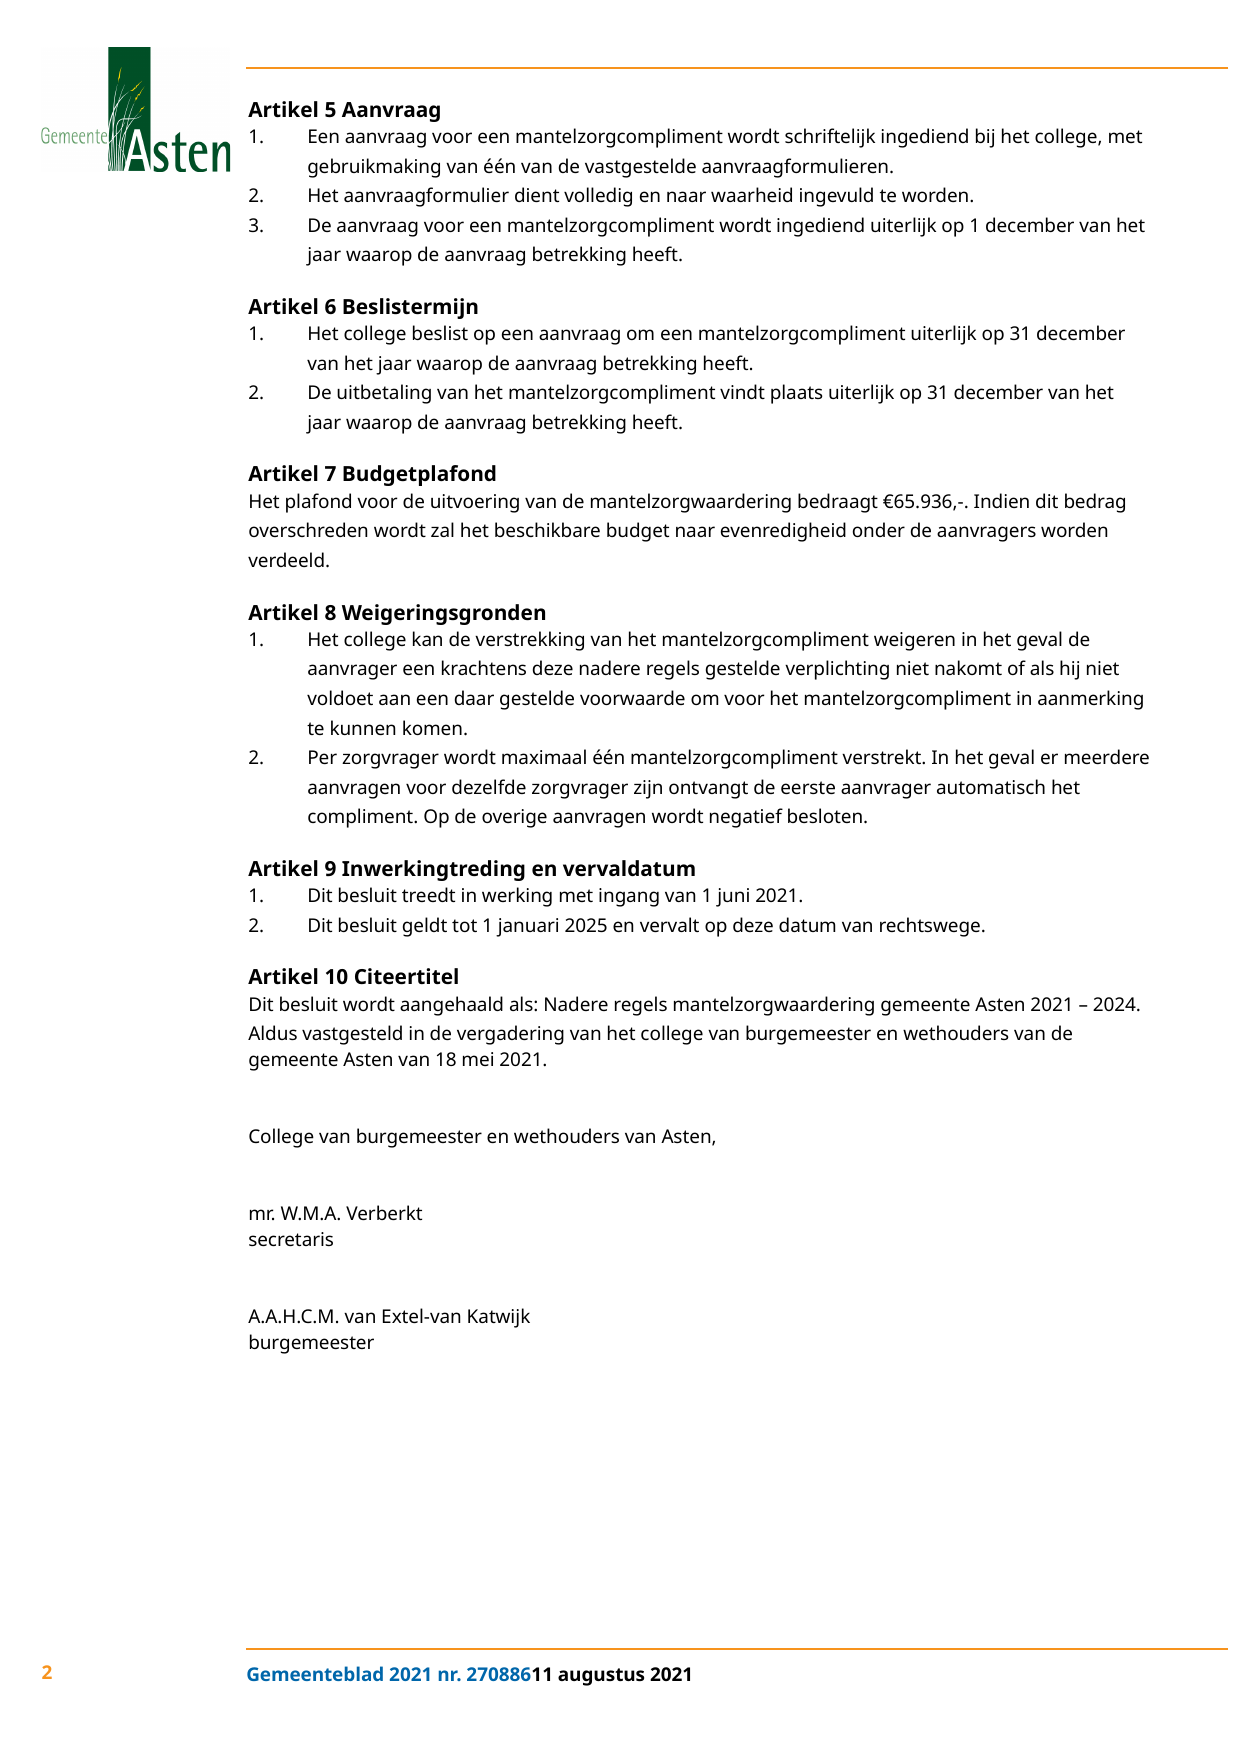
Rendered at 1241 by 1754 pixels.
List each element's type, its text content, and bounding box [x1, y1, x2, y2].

text Artikel 7 Budgetplafond [248, 459, 1152, 488]
list Dit besluit treedt in werking met ingang van 1 juni 2021. [248, 882, 1152, 908]
list Een aanvraag voor een mantelzorgcompliment wordt schriftelijk ingediend bij het college, met gebruikmaking van één van de vastgestelde aanvraagformulieren. [248, 123, 1152, 178]
list Het aanvraagformulier dient volledig en naar waarheid ingevuld te worden. [248, 182, 1152, 208]
text Artikel 8 Weigeringsgronden [248, 598, 1152, 626]
list Het college beslist op een aanvraag om een mantelzorgcompliment uiterlijk op 31 december van het jaar waarop de aanvraag betrekking heeft. [248, 320, 1152, 376]
text College van burgemeester en wethouders van Asten, [248, 1123, 1152, 1149]
text Het plafond voor de uitvoering van de mantelzorgwaardering bedraagt €65.936,-. Indien dit bedrag overschreden wordt zal het beschikbare budget naar evenredigheid onder de aanvragers worden verdeeld. [248, 488, 1152, 573]
text A.A.H.C.M. van Extel-van Katwijk [248, 1303, 1152, 1329]
list Per zorgvrager wordt maximaal één mantelzorgcompliment verstrekt. In het geval er meerdere aanvragen voor dezelfde zorgvrager zijn ontvangt de eerste aanvrager automatisch het compliment. Op de overige aanvragen wordt negatief besloten. [248, 744, 1152, 829]
text Dit besluit wordt aangehaald als: Nadere regels mantelzorgwaardering gemeente Asten 2021 – 2024. [248, 991, 1152, 1017]
text Artikel 9 Inwerkingtreding en vervaldatum [248, 854, 1152, 882]
list Dit besluit geldt tot 1 januari 2025 en vervalt op deze datum van rechtswege. [248, 912, 1152, 938]
text Artikel 6 Beslistermijn [248, 292, 1152, 320]
text burgemeester [248, 1329, 1152, 1355]
text mr. W.M.A. Verberkt [248, 1201, 1152, 1226]
list Het college kan de verstrekking van het mantelzorgcompliment weigeren in het geval de aanvrager een krachtens deze nadere regels gestelde verplichting niet nakomt of als hij niet voldoet aan een daar gestelde voorwaarde om voor het mantelzorgcompliment in aanmerking te kunnen komen. [248, 626, 1152, 741]
text Aldus vastgesteld in de vergadering van het college van burgemeester en wethouders van de gemeente Asten van 18 mei 2021. [248, 1020, 1152, 1072]
list De aanvraag voor een mantelzorgcompliment wordt ingediend uiterlijk op 1 december van het jaar waarop de aanvraag betrekking heeft. [248, 212, 1152, 267]
picture [41, 47, 231, 172]
text secretaris [248, 1226, 1152, 1252]
text Artikel 10 Citeertitel [248, 962, 1152, 991]
list De uitbetaling van het mantelzorgcompliment vindt plaats uiterlijk op 31 december van het jaar waarop de aanvraag betrekking heeft. [248, 379, 1152, 435]
text Artikel 5 Aanvraag [248, 95, 1152, 123]
